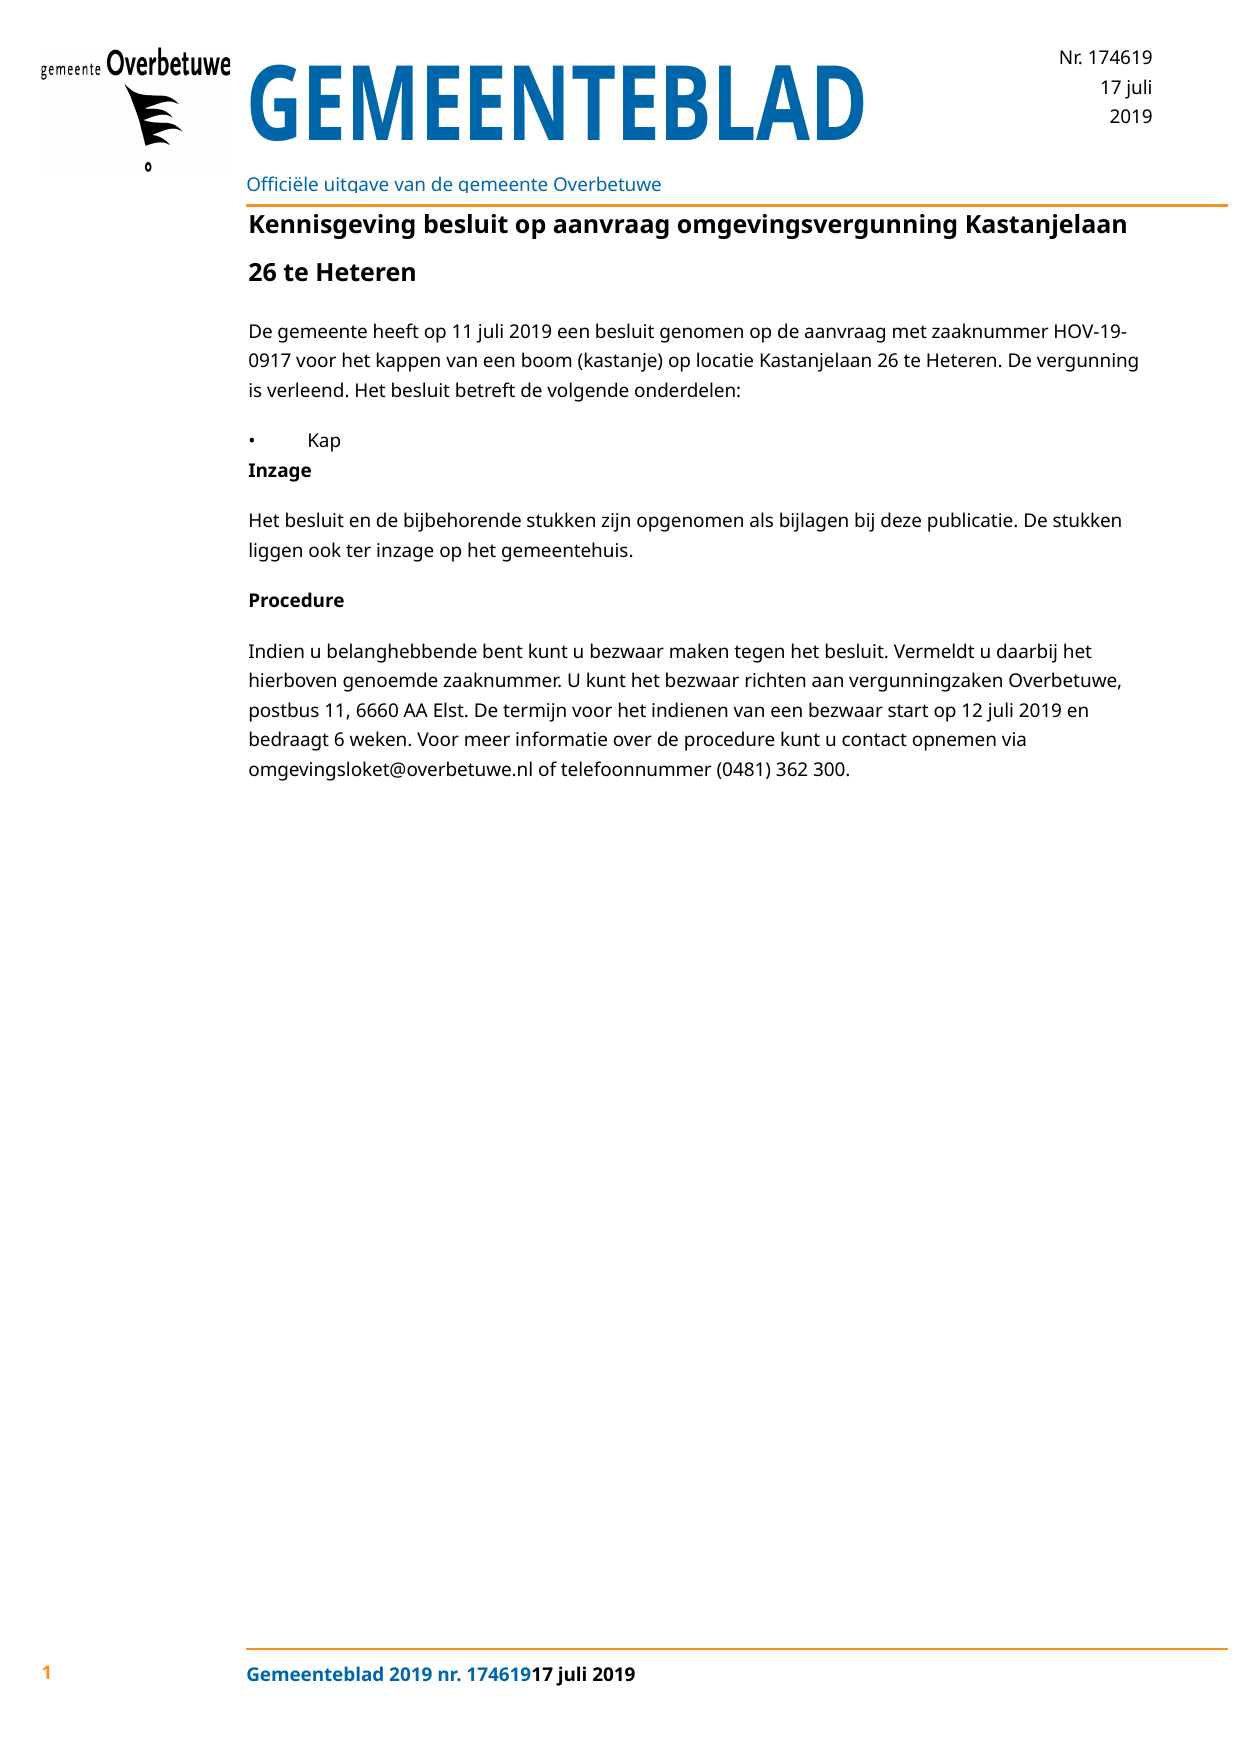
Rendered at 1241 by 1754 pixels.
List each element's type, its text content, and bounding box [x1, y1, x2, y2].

text De gemeente heeft op 11 juli 2019 een besluit genomen op de aanvraag met zaaknummer HOV-19-0917 voor het kappen van een boom (kastanje) op locatie Kastanjelaan 26 te Heteren. De vergunning is verleend. Het besluit betreft de volgende onderdelen: [248, 318, 1152, 403]
list Kap [248, 427, 1152, 453]
picture [41, 47, 231, 172]
text Inzage [248, 457, 1152, 483]
text Indien u belanghebbende bent kunt u bezwaar maken tegen het besluit. Vermeldt u daarbij het hierboven genoemde zaaknummer. U kunt het bezwaar richten aan vergunningzaken Overbetuwe, postbus 11, 6660 AA Elst. De termijn voor het indienen van een bezwaar start op 12 juli 2019 en bedraagt 6 weken. Voor meer informatie over de procedure kunt u contact opnemen via omgevingsloket@overbetuwe.nl of telefoonnummer (0481) 362 300. [248, 638, 1152, 782]
text Procedure [248, 587, 1152, 613]
text Kennisgeving besluit op aanvraag omgevingsvergunning Kastanjelaan 26 te Heteren [248, 207, 1152, 288]
text Het besluit en de bijbehorende stukken zijn opgenomen als bijlagen bij deze publicatie. De stukken liggen ook ter inzage op het gemeentehuis. [248, 507, 1152, 563]
